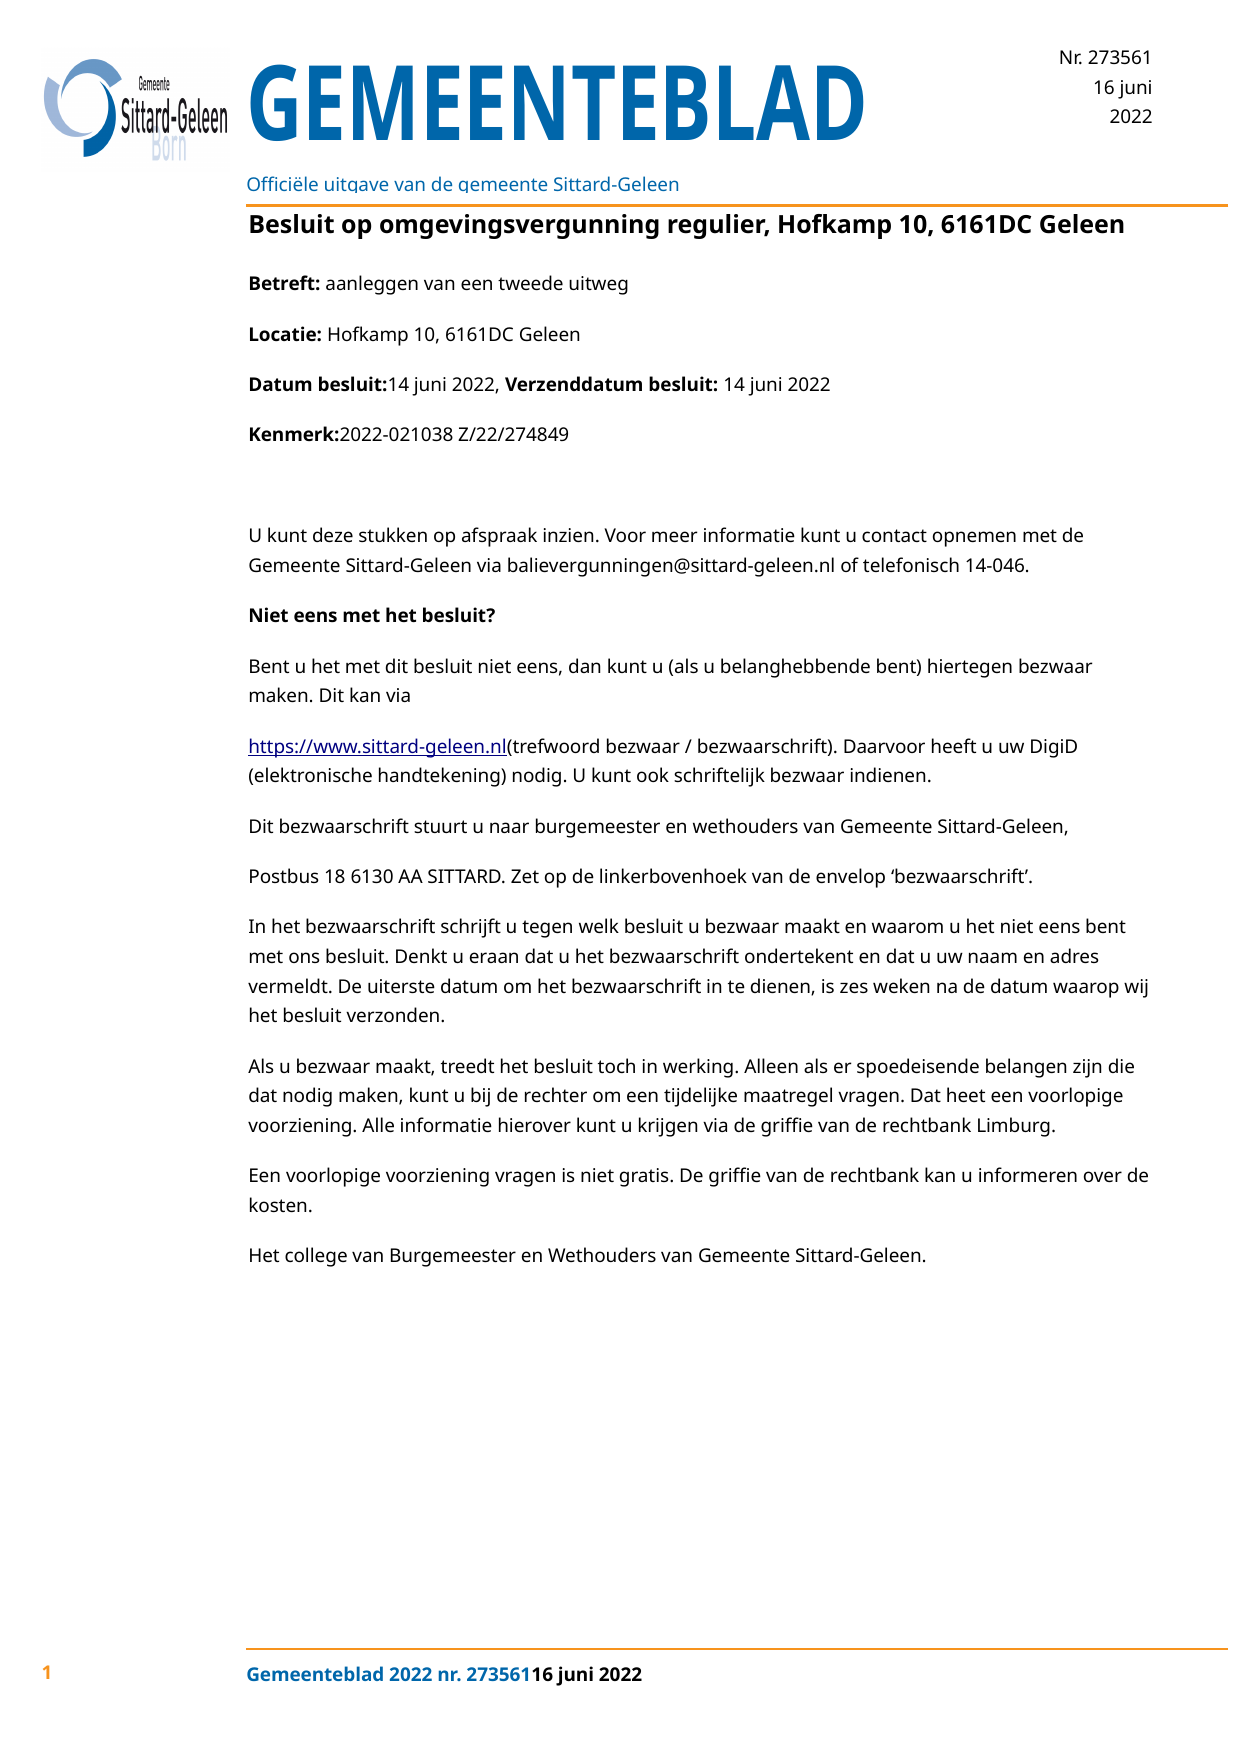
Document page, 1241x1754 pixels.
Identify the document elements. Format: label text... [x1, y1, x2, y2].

text https://www.sittard-geleen.nl(trefwoord bezwaar / bezwaarschrift). Daarvoor heeft u uw DigiD (elektronische handtekening) nodig. U kunt ook schriftelijk bezwaar indienen. [248, 733, 1152, 788]
picture [41, 47, 231, 172]
text Dit bezwaarschrift stuurt u naar burgemeester en wethouders van Gemeente Sittard-Geleen, [248, 813, 1152, 838]
text Als u bezwaar maakt, treedt het besluit toch in werking. Alleen als er spoedeisende belangen zijn die dat nodig maken, kunt u bij de rechter om een tijdelijke maatregel vragen. Dat heet een voorlopige voorziening. Alle informatie hierover kunt u krijgen via de griffie van de rechtbank Limburg. [248, 1053, 1152, 1138]
text Bent u het met dit besluit niet eens, dan kunt u (als u belanghebbende bent) hiertegen bezwaar maken. Dit kan via [248, 653, 1152, 708]
text Locatie: Hofkamp 10, 6161DC Geleen [248, 321, 1152, 346]
text Niet eens met het besluit? [248, 602, 1152, 628]
text Betreft: aanleggen van een tweede uitweg [248, 270, 1152, 296]
text U kunt deze stukken op afspraak inzien. Voor meer informatie kunt u contact opnemen met de Gemeente Sittard-Geleen via balievergunningen@sittard-geleen.nl of telefonisch 14-046. [248, 522, 1152, 578]
text Het college van Burgemeester en Wethouders van Gemeente Sittard-Geleen. [248, 1242, 1152, 1268]
text Een voorlopige voorziening vragen is niet gratis. De griffie van de rechtbank kan u informeren over de kosten. [248, 1162, 1152, 1218]
text Besluit op omgevingsvergunning regulier, Hofkamp 10, 6161DC Geleen [248, 207, 1152, 241]
text Postbus 18 6130 AA SITTARD. Zet op de linkerbovenhoek van de envelop ‘bezwaarschrift’. [248, 863, 1152, 889]
text Datum besluit:14 juni 2022, Verzenddatum besluit: 14 juni 2022 [248, 371, 1152, 397]
text In het bezwaarschrift schrijft u tegen welk besluit u bezwaar maakt en waarom u het niet eens bent met ons besluit. Denkt u eraan dat u het bezwaarschrift ondertekent en dat u uw naam en adres vermeldt. De uiterste datum om het bezwaarschrift in te dienen, is zes weken na de datum waarop wij het besluit verzonden. [248, 914, 1152, 1028]
text Kenmerk:2022-021038 Z/22/274849 [248, 422, 1152, 447]
